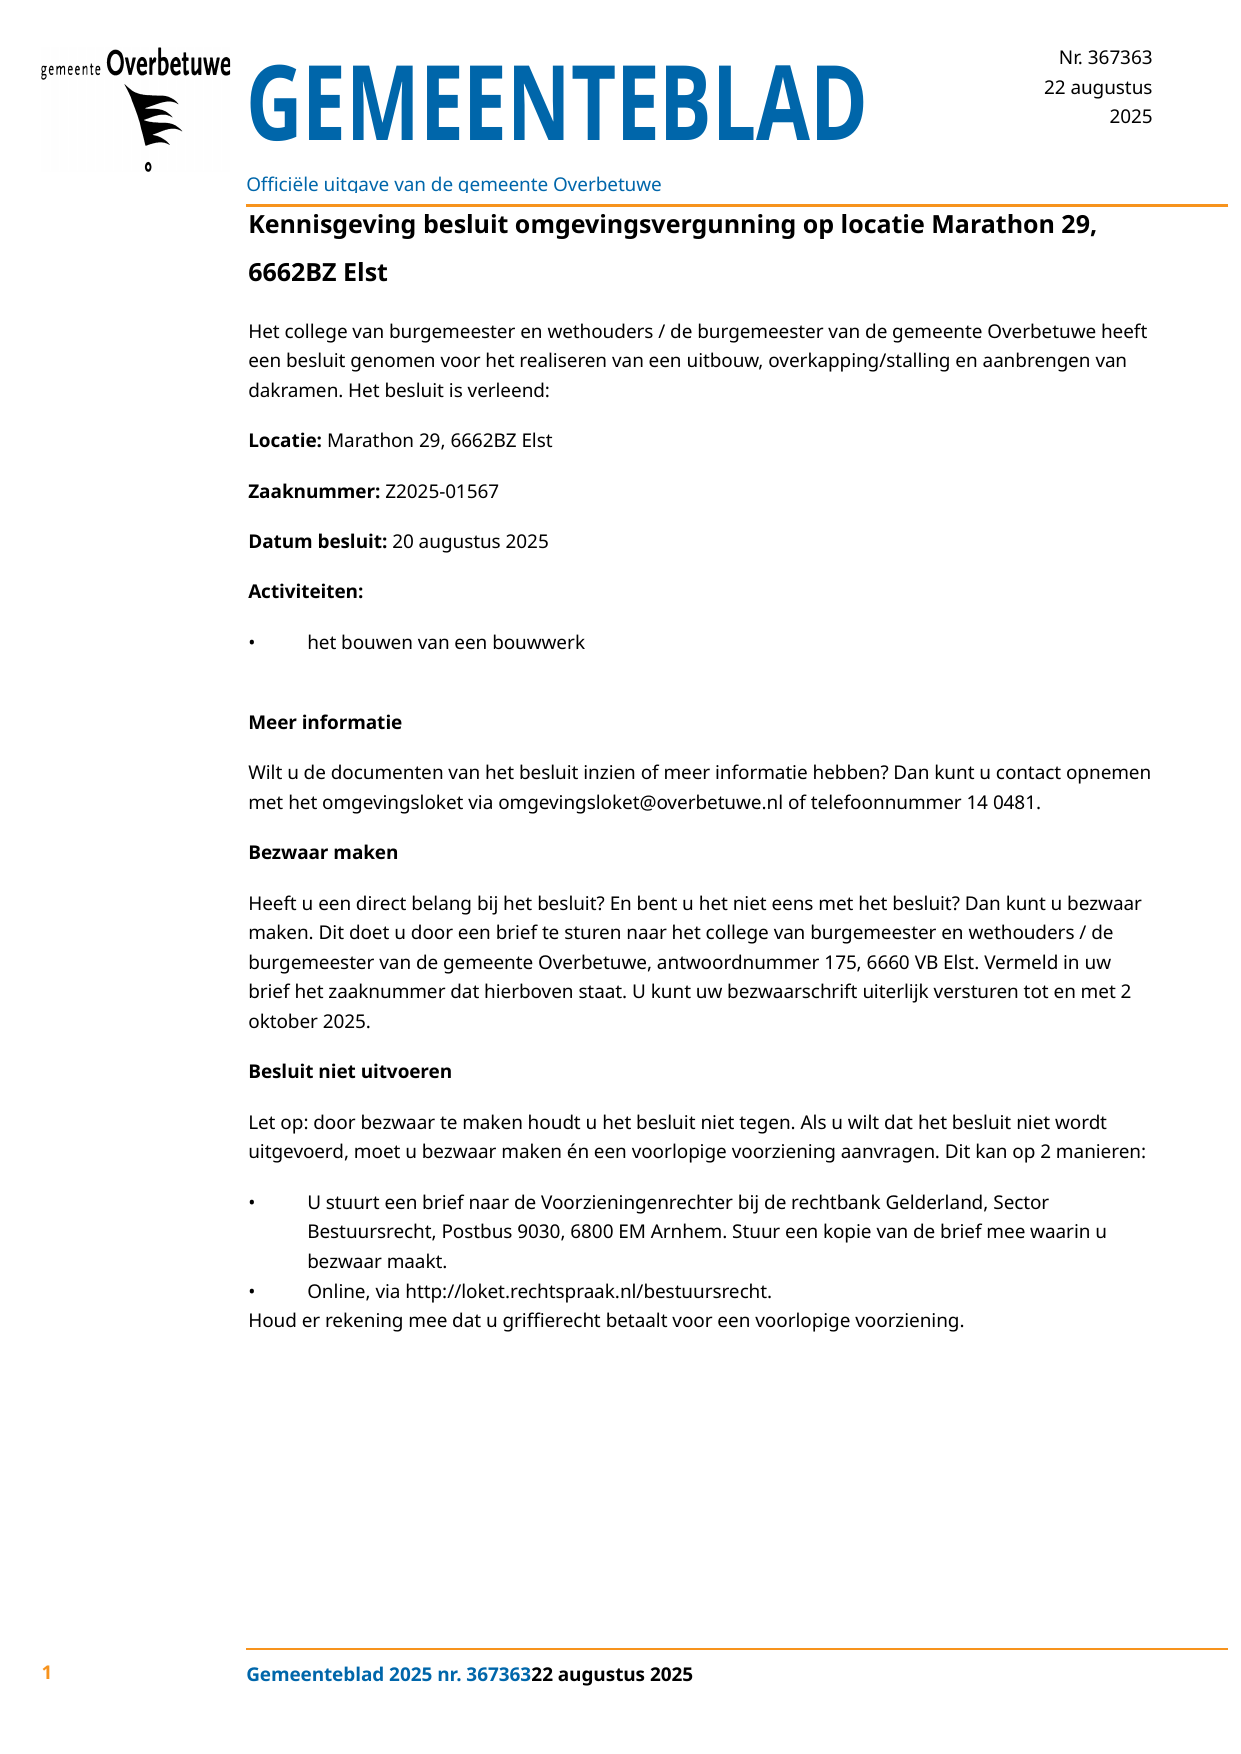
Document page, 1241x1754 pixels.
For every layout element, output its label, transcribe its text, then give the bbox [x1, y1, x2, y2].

text Bezwaar maken [248, 839, 1152, 865]
text Wilt u de documenten van het besluit inzien of meer informatie hebben? Dan kunt u contact opnemen met het omgevingsloket via omgevingsloket@overbetuwe.nl of telefoonnummer 14 0481. [248, 759, 1152, 815]
text Activiteiten: [248, 579, 1152, 604]
text Locatie: Marathon 29, 6662BZ Elst [248, 427, 1152, 453]
text Besluit niet uitvoeren [248, 1059, 1152, 1084]
list het bouwen van een bouwwerk [248, 629, 1152, 655]
text Zaaknummer: Z2025-01567 [248, 478, 1152, 504]
text Datum besluit: 20 augustus 2025 [248, 528, 1152, 554]
text Houd er rekening mee dat u griffierecht betaalt voor een voorlopige voorziening. [248, 1307, 1152, 1333]
text Let op: door bezwaar te maken houdt u het besluit niet tegen. Als u wilt dat het besluit niet wordt uitgevoerd, moet u bezwaar maken én een voorlopige voorziening aanvragen. Dit kan op 2 manieren: [248, 1109, 1152, 1164]
picture [41, 47, 231, 172]
list U stuurt een brief naar de Voorzieningenrechter bij de rechtbank Gelderland, Sector Bestuursrecht, Postbus 9030, 6800 EM Arnhem. Stuur een kopie van de brief mee waarin u bezwaar maakt. [248, 1189, 1152, 1274]
text Heeft u een direct belang bij het besluit? En bent u het niet eens met het besluit? Dan kunt u bezwaar maken. Dit doet u door een brief te sturen naar het college van burgemeester en wethouders / de burgemeester van de gemeente Overbetuwe, antwoordnummer 175, 6660 VB Elst. Vermeld in uw brief het zaaknummer dat hierboven staat. U kunt uw bezwaarschrift uiterlijk versturen tot en met 2 oktober 2025. [248, 890, 1152, 1034]
text Meer informatie [248, 709, 1152, 735]
text Het college van burgemeester en wethouders / de burgemeester van de gemeente Overbetuwe heeft een besluit genomen voor het realiseren van een uitbouw, overkapping/stalling en aanbrengen van dakramen. Het besluit is verleend: [248, 318, 1152, 403]
text Kennisgeving besluit omgevingsvergunning op locatie Marathon 29, 6662BZ Elst [248, 207, 1152, 288]
list Online, via http://loket.rechtspraak.nl/bestuursrecht. [248, 1278, 1152, 1304]
